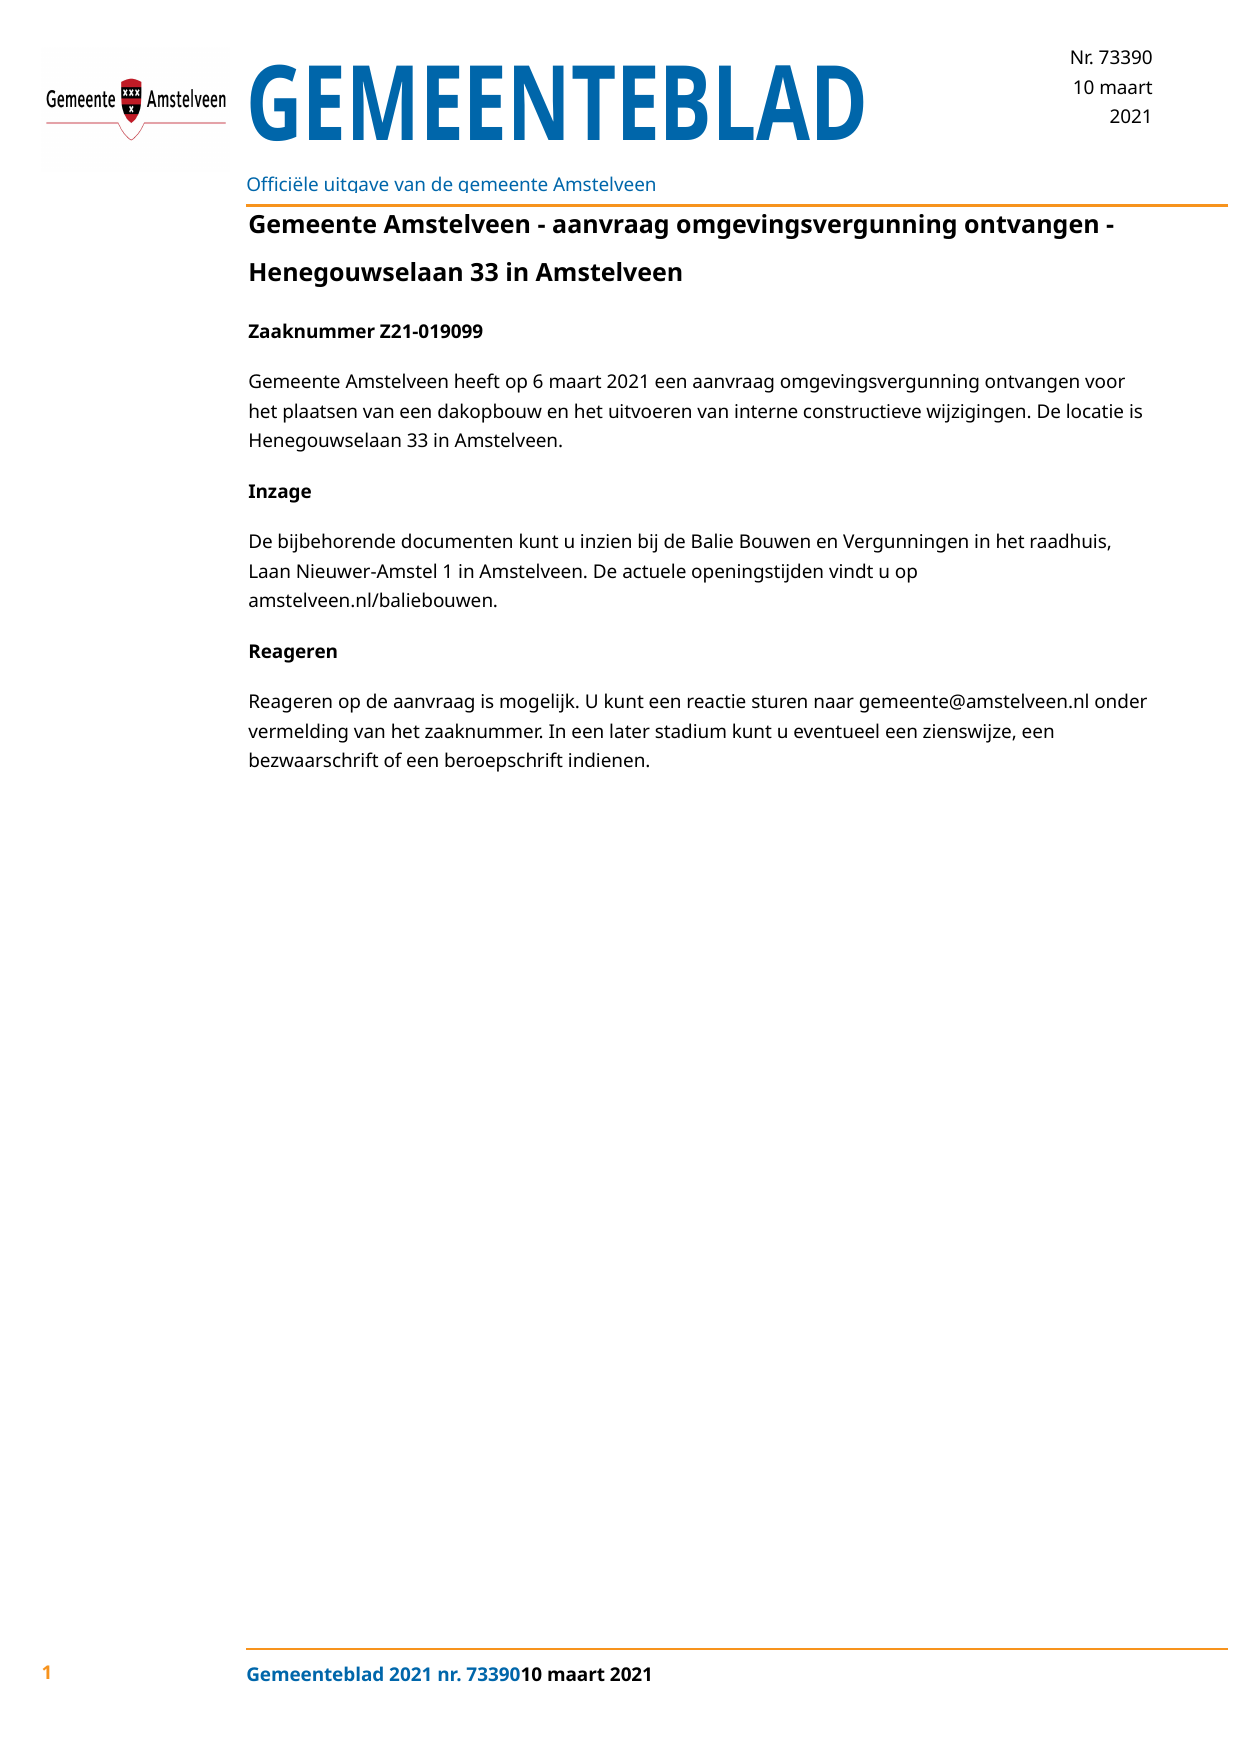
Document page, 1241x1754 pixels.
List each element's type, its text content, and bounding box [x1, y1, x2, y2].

text Reageren op de aanvraag is mogelijk. U kunt een reactie sturen naar gemeente@amstelveen.nl onder vermelding van het zaaknummer. In een later stadium kunt u eventueel een zienswijze, een bezwaarschrift of een beroepschrift indienen. [248, 688, 1152, 773]
text Gemeente Amstelveen - aanvraag omgevingsvergunning ontvangen - Henegouwselaan 33 in Amstelveen [248, 207, 1152, 288]
text Inzage [248, 478, 1152, 504]
picture [41, 47, 231, 172]
text De bijbehorende documenten kunt u inzien bij de Balie Bouwen en Vergunningen in het raadhuis, Laan Nieuwer-Amstel 1 in Amstelveen. De actuele openingstijden vindt u op amstelveen.nl/baliebouwen. [248, 528, 1152, 613]
text Reageren [248, 638, 1152, 664]
text Gemeente Amstelveen heeft op 6 maart 2021 een aanvraag omgevingsvergunning ontvangen voor het plaatsen van een dakopbouw en het uitvoeren van interne constructieve wijzigingen. De locatie is Henegouwselaan 33 in Amstelveen. [248, 368, 1152, 453]
text Zaaknummer Z21-019099 [248, 318, 1152, 344]
